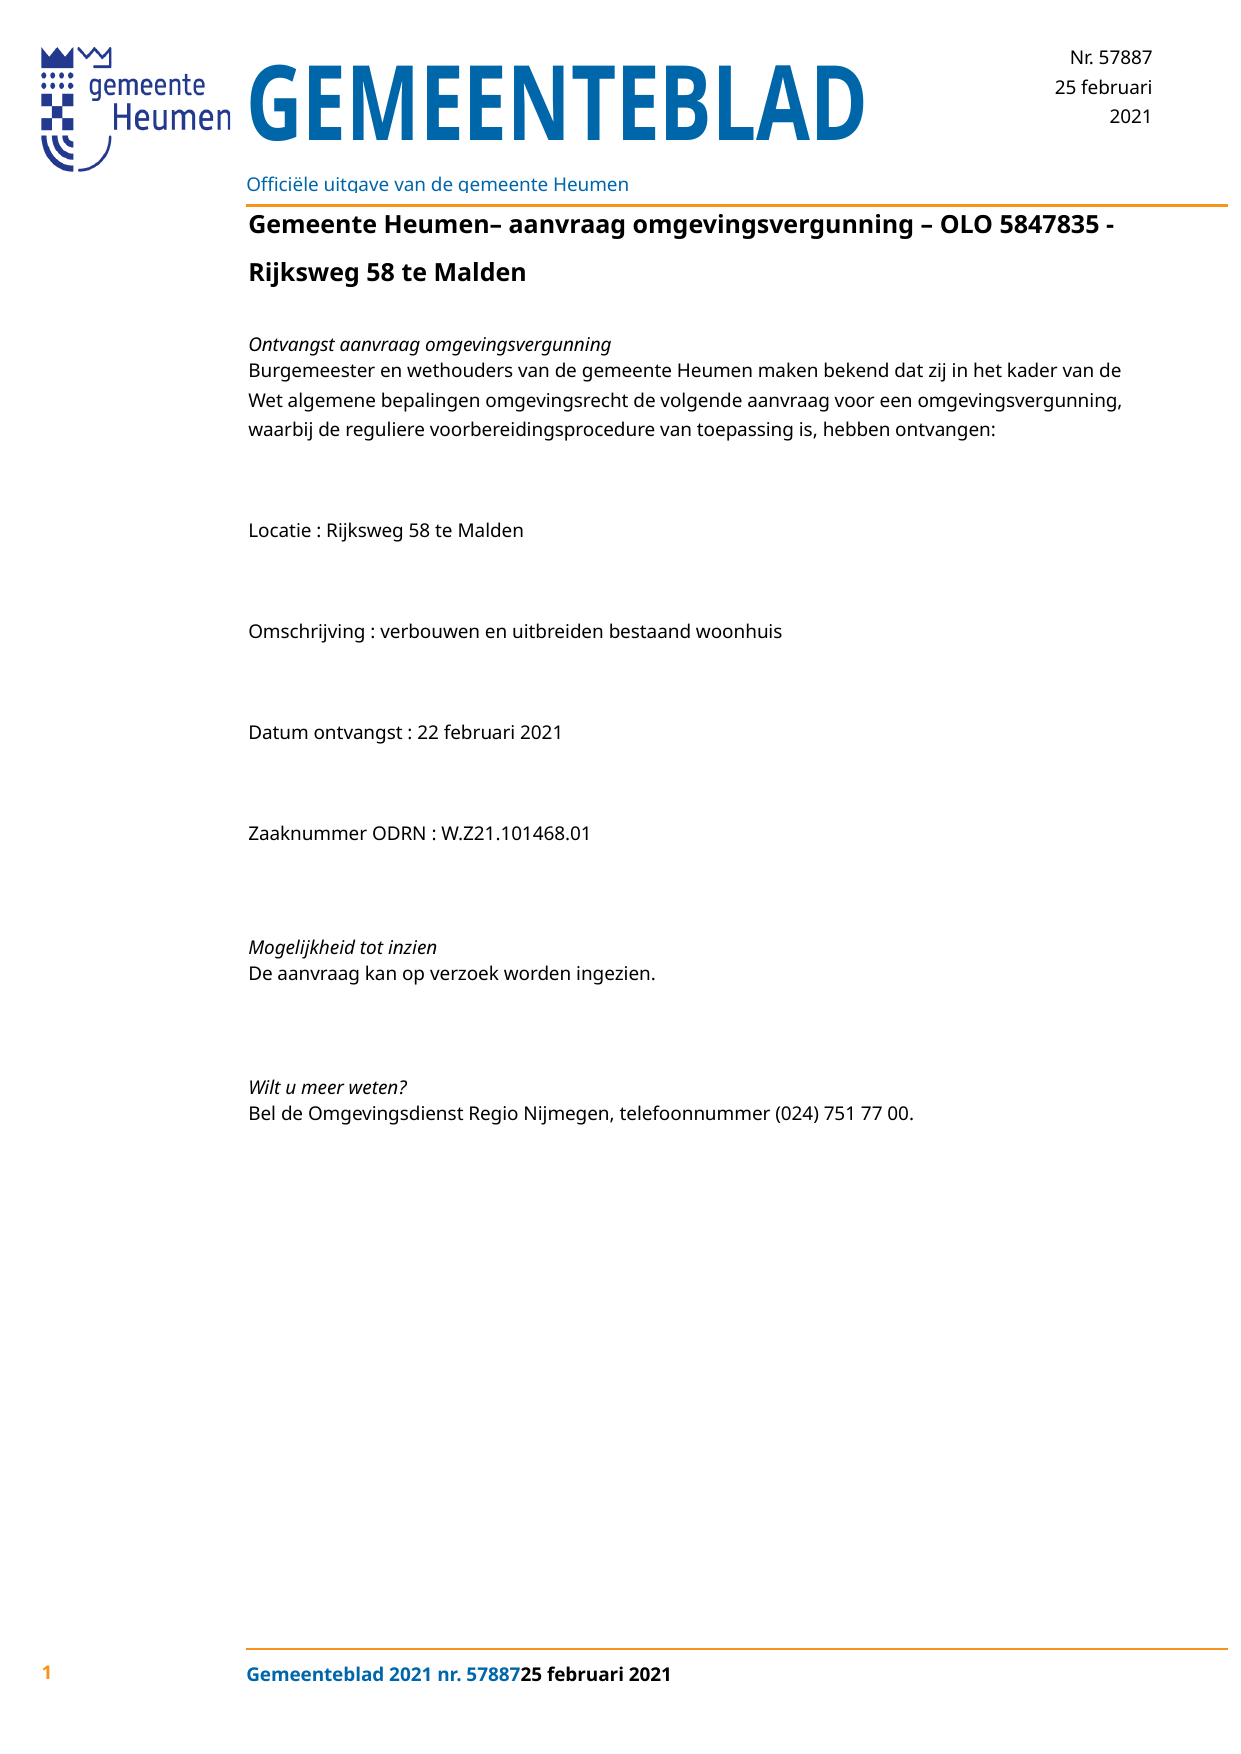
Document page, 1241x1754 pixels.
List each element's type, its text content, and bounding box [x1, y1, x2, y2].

text Bel de Omgevingsdienst Regio Nijmegen, telefoonnummer (024) 751 77 00. [248, 1100, 1152, 1126]
text Zaaknummer ODRN : W.Z21.101468.01 [248, 820, 1152, 845]
text Gemeente Heumen– aanvraag omgevingsvergunning – OLO 5847835 - Rijksweg 58 te Malden [248, 207, 1152, 288]
text Omschrijving : verbouwen en uitbreiden bestaand woonhuis [248, 618, 1152, 644]
text Locatie : Rijksweg 58 te Malden [248, 517, 1152, 543]
text Mogelijkheid tot inzien [248, 934, 1152, 960]
text Wilt u meer weten? [248, 1074, 1152, 1100]
picture [41, 47, 231, 172]
text Ontvangst aanvraag omgevingsvergunning [248, 331, 1152, 357]
text Datum ontvangst : 22 februari 2021 [248, 719, 1152, 744]
text De aanvraag kan op verzoek worden ingezien. [248, 960, 1152, 986]
text Burgemeester en wethouders van de gemeente Heumen maken bekend dat zij in het kader van de Wet algemene bepalingen omgevingsrecht de volgende aanvraag voor een omgevingsvergunning, waarbij de reguliere voorbereidingsprocedure van toepassing is, hebben ontvangen: [248, 357, 1152, 442]
